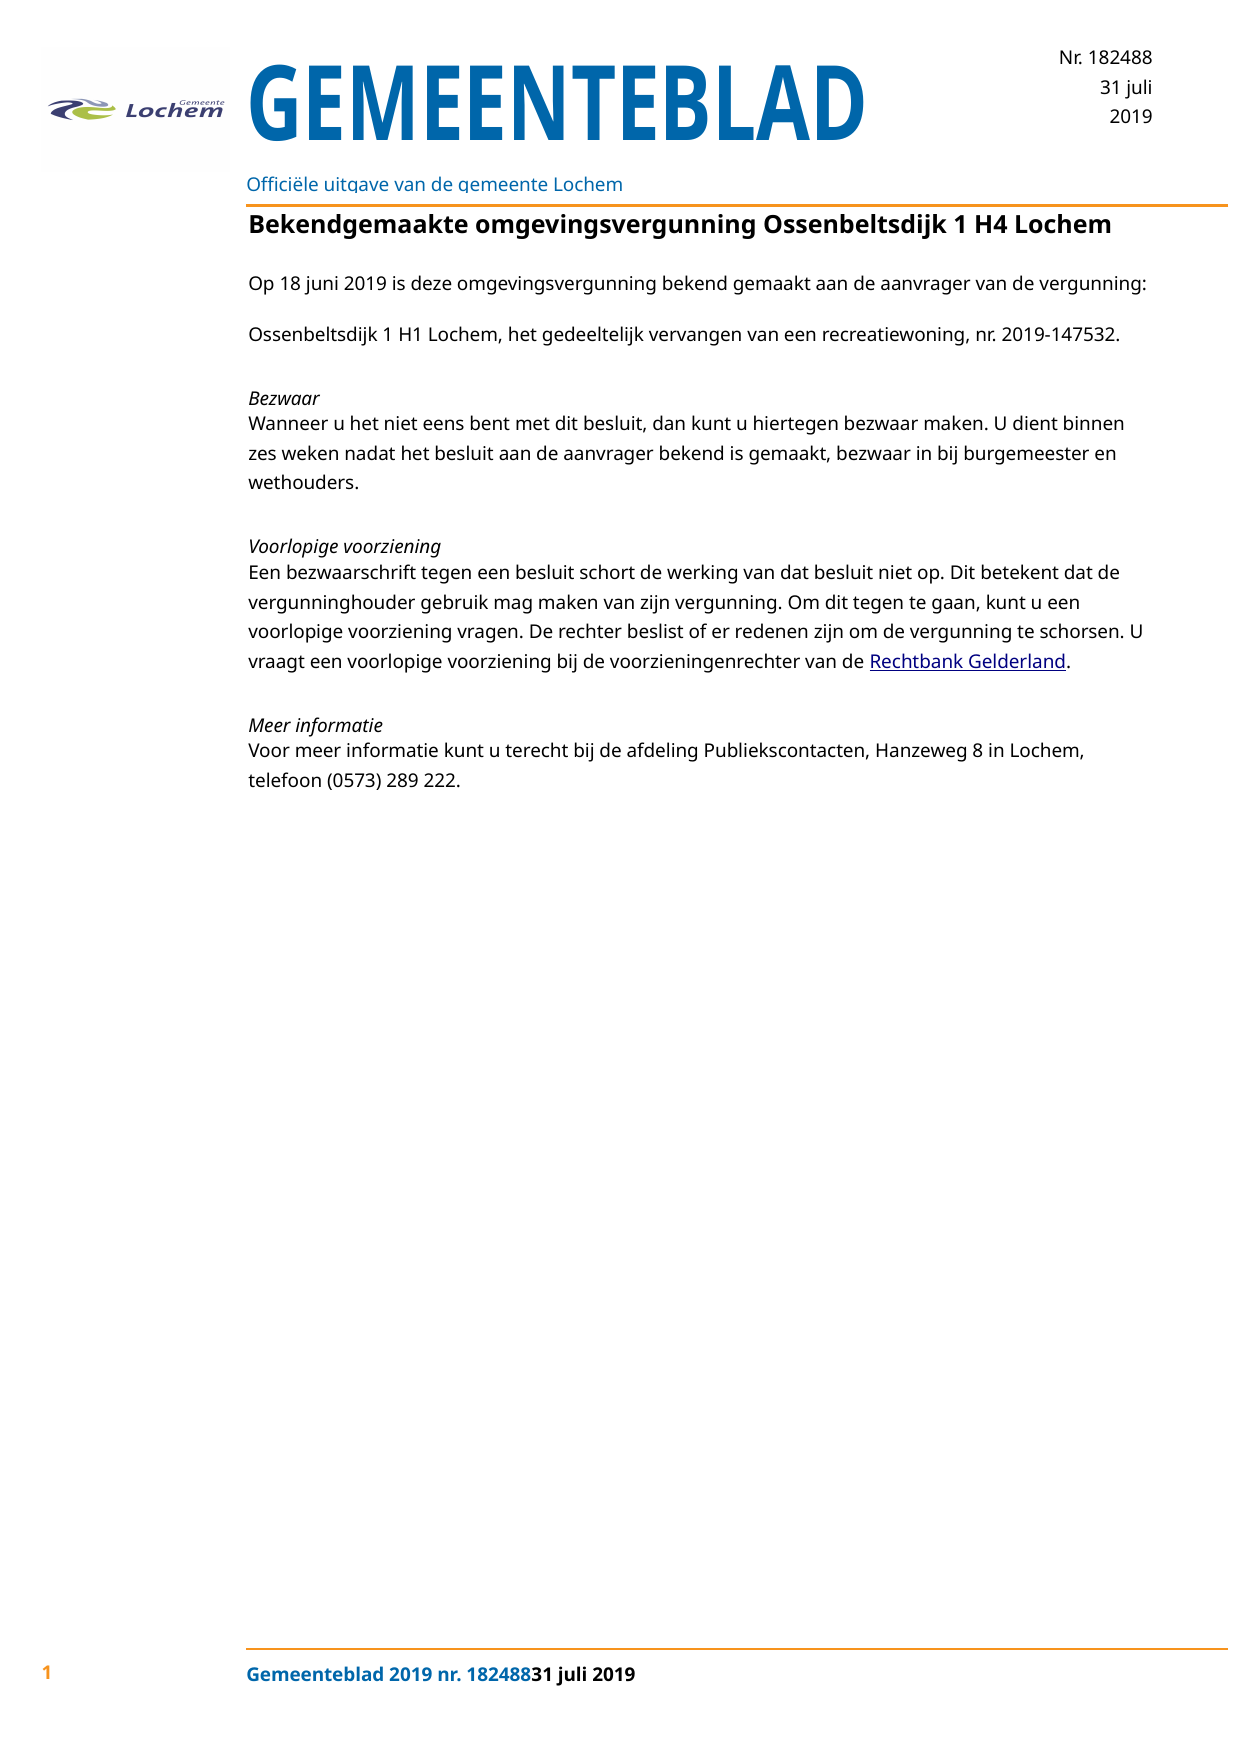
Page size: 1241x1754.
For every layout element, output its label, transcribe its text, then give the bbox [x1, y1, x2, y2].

text Bekendgemaakte omgevingsvergunning Ossenbeltsdijk 1 H4 Lochem [248, 207, 1152, 241]
picture [41, 47, 231, 172]
text Op 18 juni 2019 is deze omgevingsvergunning bekend gemaakt aan de aanvrager van de vergunning: [248, 270, 1152, 296]
text Voor meer informatie kunt u terecht bij de afdeling Publiekscontacten, Hanzeweg 8 in Lochem, telefoon (0573) 289 222. [248, 738, 1152, 793]
text Bezwaar [248, 385, 1152, 410]
text Voorlopige voorziening [248, 533, 1152, 559]
text Ossenbeltsdijk 1 H1 Lochem, het gedeeltelijk vervangen van een recreatiewoning, nr. 2019-147532. [248, 321, 1152, 346]
text Wanneer u het niet eens bent met dit besluit, dan kunt u hiertegen bezwaar maken. U dient binnen zes weken nadat het besluit aan de aanvrager bekend is gemaakt, bezwaar in bij burgemeester en wethouders. [248, 410, 1152, 495]
text Meer informatie [248, 712, 1152, 738]
text Een bezwaarschrift tegen een besluit schort de werking van dat besluit niet op. Dit betekent dat de vergunninghouder gebruik mag maken van zijn vergunning. Om dit tegen te gaan, kunt u een voorlopige voorziening vragen. De rechter beslist of er redenen zijn om de vergunning te schorsen. U vraagt een voorlopige voorziening bij de voorzieningenrechter van de Rechtbank Gelderland. [248, 559, 1152, 674]
